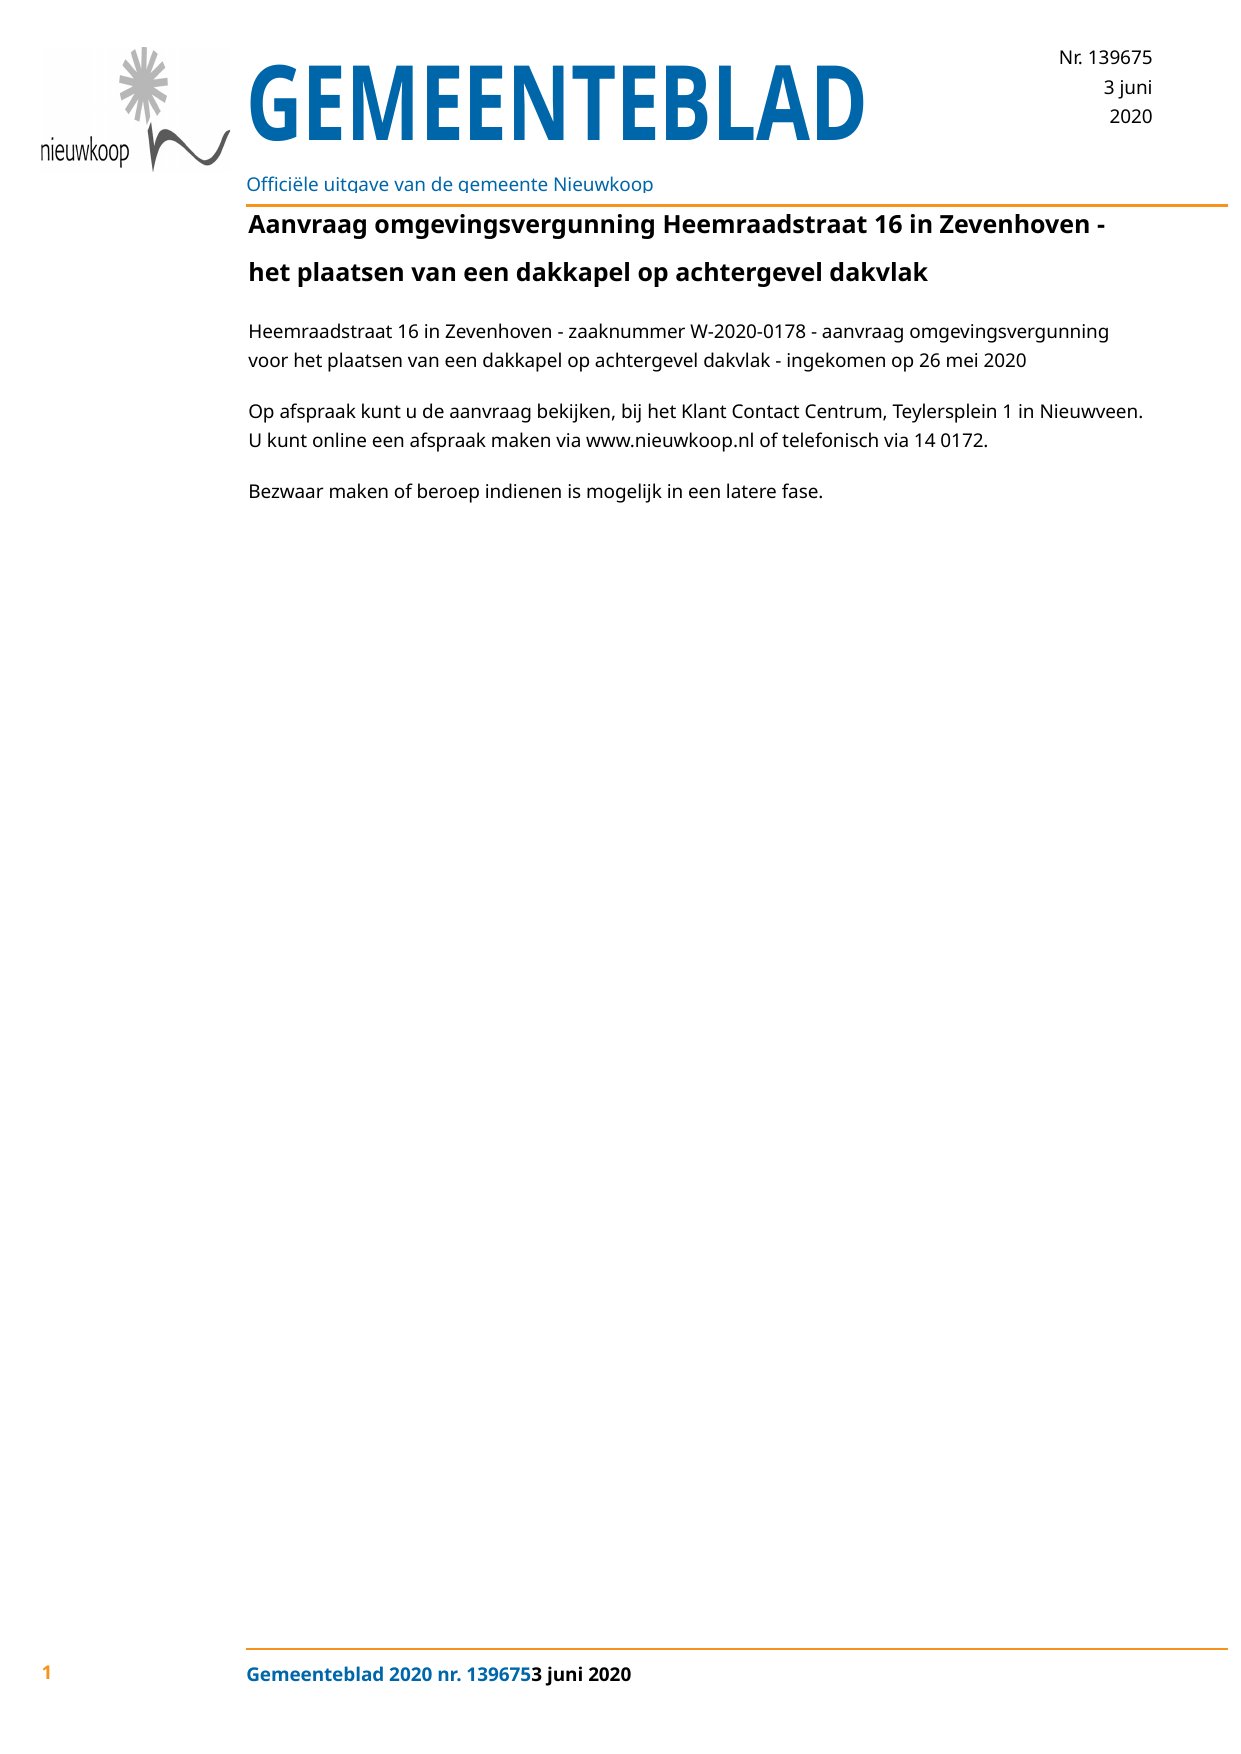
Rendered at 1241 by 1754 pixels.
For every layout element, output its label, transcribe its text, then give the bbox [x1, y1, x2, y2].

text Heemraadstraat 16 in Zevenhoven - zaaknummer W-2020-0178 - aanvraag omgevingsvergunning voor het plaatsen van een dakkapel op achtergevel dakvlak - ingekomen op 26 mei 2020 [248, 318, 1152, 373]
text Op afspraak kunt u de aanvraag bekijken, bij het Klant Contact Centrum, Teylersplein 1 in Nieuwveen. U kunt online een afspraak maken via www.nieuwkoop.nl of telefonisch via 14 0172. [248, 398, 1152, 453]
picture [41, 47, 231, 172]
text Bezwaar maken of beroep indienen is mogelijk in een latere fase. [248, 478, 1152, 504]
text Aanvraag omgevingsvergunning Heemraadstraat 16 in Zevenhoven - het plaatsen van een dakkapel op achtergevel dakvlak [248, 207, 1152, 288]
